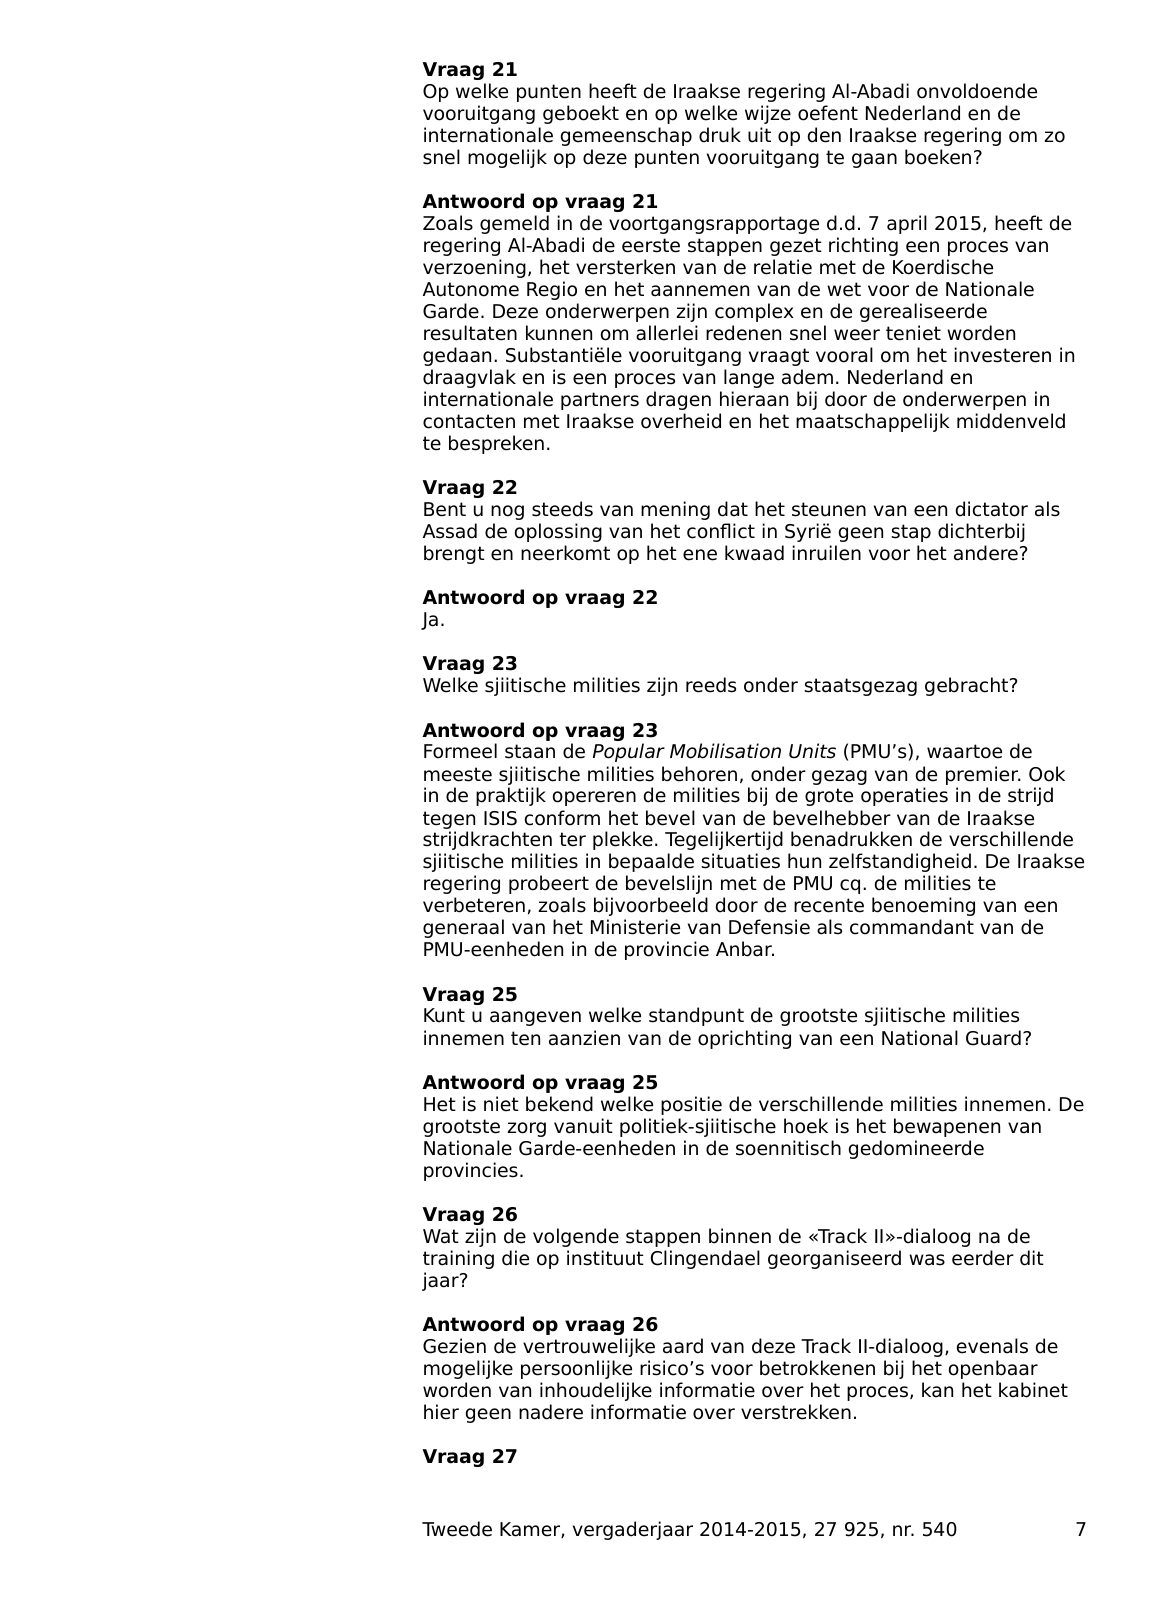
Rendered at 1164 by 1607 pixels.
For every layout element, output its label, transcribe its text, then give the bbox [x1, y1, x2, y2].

text Zoals gemeld in de voortgangsrapportage d.d. 7 april 2015, heeft de regering Al-Abadi de eerste stappen gezet richting een proces van verzoening, het versterken van de relatie met de Koerdische Autonome Regio en het aannemen van de wet voor de Nationale Garde. Deze onderwerpen zijn complex en de gerealiseerde resultaten kunnen om allerlei redenen snel weer teniet worden gedaan. Substantiële vooruitgang vraagt vooral om het investeren in draagvlak en is een proces van lange adem. Nederland en internationale partners dragen hieraan bij door de onderwerpen in contacten met Iraakse overheid en het maatschappelijk middenveld te bespreken. [422, 213, 1087, 455]
text Vraag 23 [422, 653, 1087, 675]
text Gezien de vertrouwelijke aard van deze Track II-dialoog, evenals de mogelijke persoonlijke risico’s voor betrokkenen bij het openbaar worden van inhoudelijke informatie over het proces, kan het kabinet hier geen nadere informatie over verstrekken. [422, 1336, 1087, 1424]
text Antwoord op vraag 26 [422, 1314, 1087, 1336]
text Antwoord op vraag 23 [422, 719, 1087, 741]
text Ja. [422, 609, 1087, 631]
text Wat zijn de volgende stappen binnen de «Track II»-dialoog na de training die op instituut Clingendael georganiseerd was eerder dit jaar? [422, 1226, 1087, 1292]
text Bent u nog steeds van mening dat het steunen van een dictator als Assad de oplossing van het conflict in Syrië geen stap dichterbij brengt en neerkomt op het ene kwaad inruilen voor het andere? [422, 499, 1087, 565]
text Vraag 22 [422, 477, 1087, 499]
text Vraag 27 [422, 1446, 1087, 1468]
text Vraag 25 [422, 983, 1087, 1005]
text Vraag 26 [422, 1204, 1087, 1226]
text Antwoord op vraag 22 [422, 587, 1087, 609]
text Op welke punten heeft de Iraakse regering Al-Abadi onvoldoende vooruitgang geboekt en op welke wijze oefent Nederland en de internationale gemeenschap druk uit op den Iraakse regering om zo snel mogelijk op deze punten vooruitgang te gaan boeken? [422, 81, 1087, 169]
text Vraag 21 [422, 59, 1087, 81]
text Antwoord op vraag 21 [422, 191, 1087, 213]
text Kunt u aangeven welke standpunt de grootste sjiitische milities innemen ten aanzien van de oprichting van een National Guard? [422, 1005, 1087, 1049]
text Welke sjiitische milities zijn reeds onder staatsgezag gebracht? [422, 675, 1087, 697]
text Formeel staan de Popular Mobilisation Units (PMU’s), waartoe de meeste sjiitische milities behoren, onder gezag van de premier. Ook in de praktijk opereren de milities bij de grote operaties in de strijd tegen ISIS conform het bevel van de bevelhebber van de Iraakse strijdkrachten ter plekke. Tegelijkertijd benadrukken de verschillende sjiitische milities in bepaalde situaties hun zelfstandigheid. De Iraakse regering probeert de bevelslijn met de PMU cq. de milities te verbeteren, zoals bijvoorbeeld door de recente benoeming van een generaal van het Ministerie van Defensie als commandant van de PMU-eenheden in de provincie Anbar. [422, 741, 1087, 961]
text Antwoord op vraag 25 [422, 1072, 1087, 1093]
text Het is niet bekend welke positie de verschillende milities innemen. De grootste zorg vanuit politiek-sjiitische hoek is het bewapenen van Nationale Garde-eenheden in de soennitisch gedomineerde provincies. [422, 1093, 1087, 1181]
